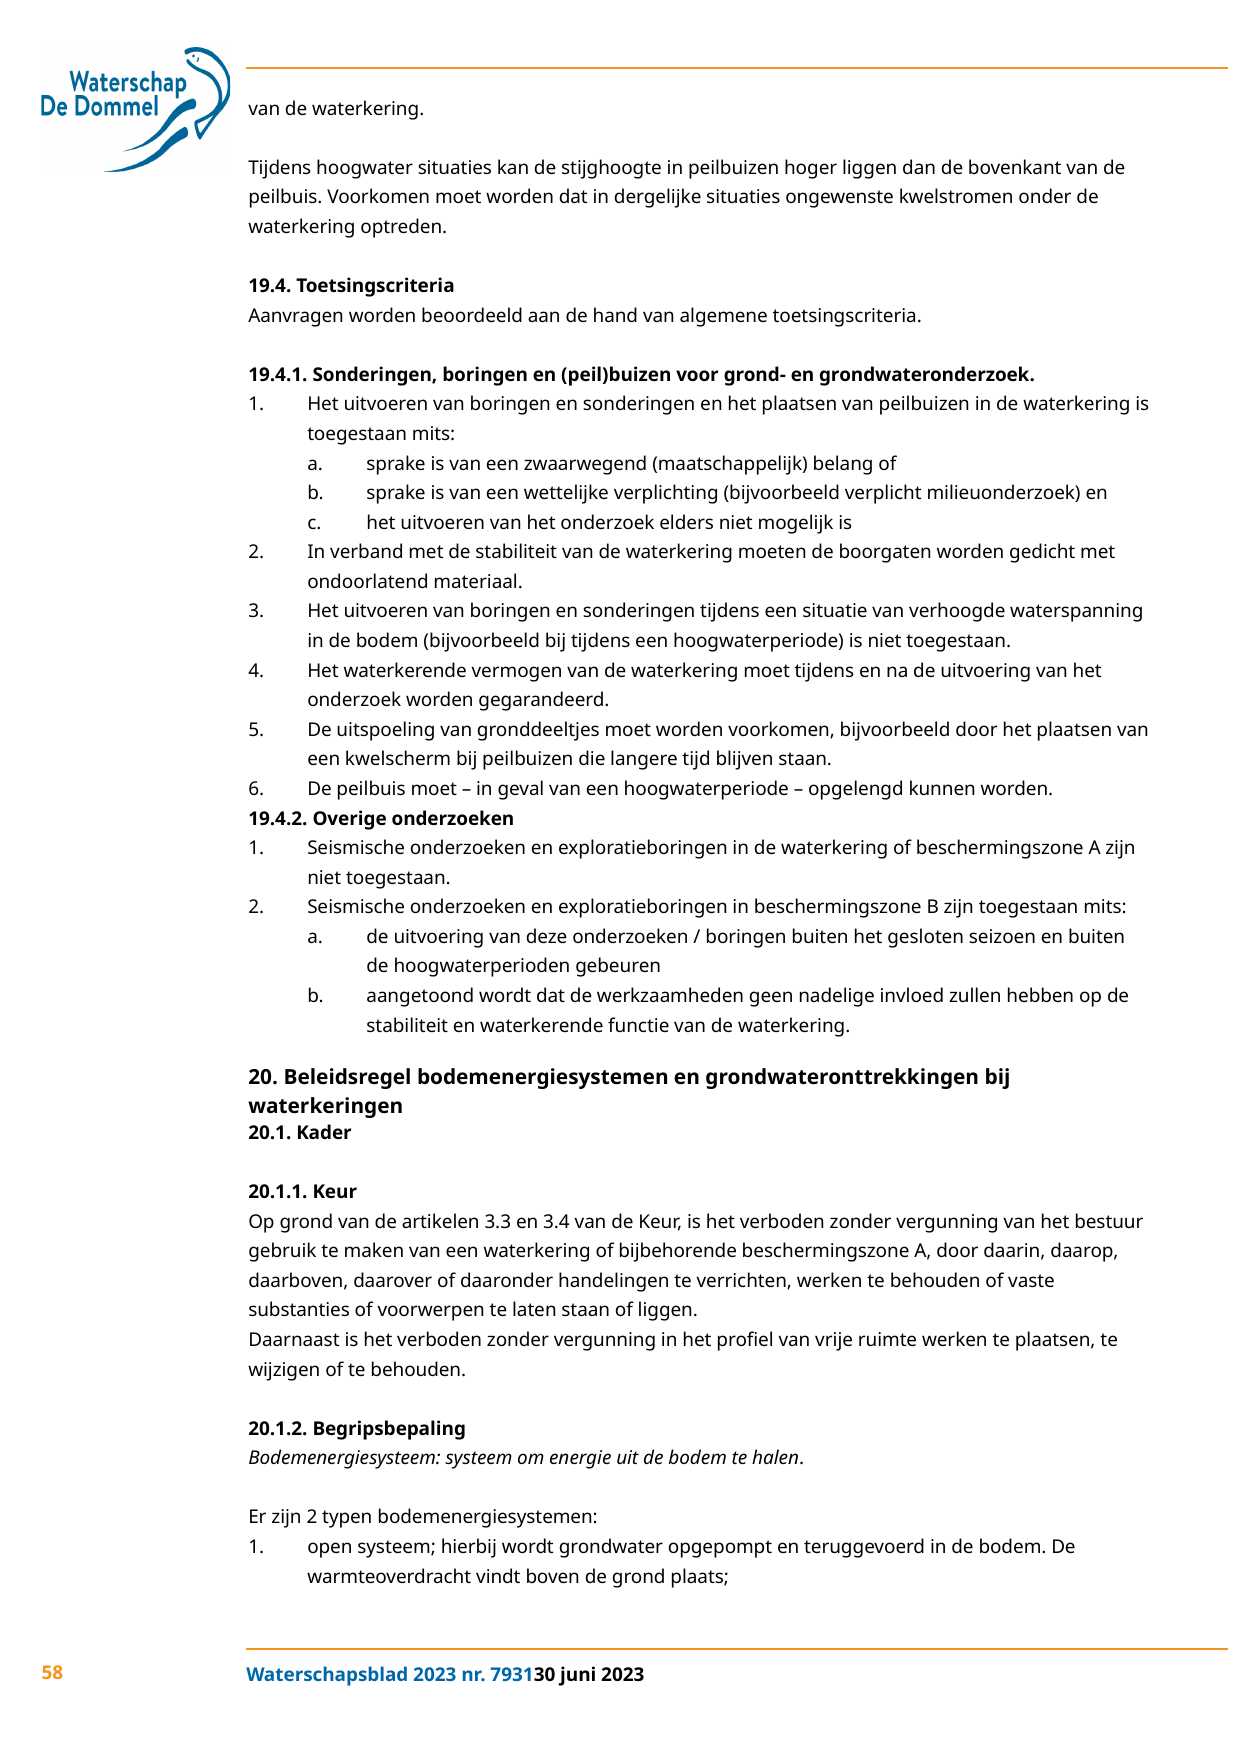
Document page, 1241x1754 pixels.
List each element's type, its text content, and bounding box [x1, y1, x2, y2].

picture [45, 99, 51, 111]
picture [41, 47, 231, 172]
text van de waterkering. [248, 95, 1152, 121]
list Seismische onderzoeken en exploratieboringen in de waterkering of beschermingszone A zijn niet toegestaan. [248, 834, 1152, 890]
text 19.4.2. Overige onderzoeken [248, 805, 1152, 831]
list sprake is van een wettelijke verplichting (bijvoorbeeld verplicht milieuonderzoek) en [307, 479, 1152, 505]
text 20.1.2. Begripsbepaling [248, 1415, 1152, 1441]
list De uitspoeling van gronddeeltjes moet worden voorkomen, bijvoorbeeld door het plaatsen van een kwelscherm bij peilbuizen die langere tijd blijven staan. [248, 716, 1152, 771]
list Seismische onderzoeken en exploratieboringen in beschermingszone B zijn toegestaan mits: [248, 893, 1152, 919]
text Op grond van de artikelen 3.3 en 3.4 van de Keur, is het verboden zonder vergunning van het bestuur gebruik te maken van een waterkering of bijbehorende beschermingszone A, door daarin, daarop, daarboven, daarover of daaronder handelingen te verrichten, werken te behouden of vaste substanties of voorwerpen te laten staan of liggen. [248, 1208, 1152, 1322]
list Het uitvoeren van boringen en sonderingen tijdens een situatie van verhoogde waterspanning in de bodem (bijvoorbeeld bij tijdens een hoogwaterperiode) is niet toegestaan. [248, 598, 1152, 653]
text 20.1.1. Keur [248, 1178, 1152, 1204]
text 20. Beleidsregel bodemenergiesystemen en grondwateronttrekkingen bij waterkeringen [248, 1062, 1152, 1119]
list aangetoond wordt dat de werkzaamheden geen nadelige invloed zullen hebben op de stabiliteit en waterkerende functie van de waterkering. [307, 982, 1152, 1038]
list De peilbuis moet – in geval van een hoogwaterperiode – opgelengd kunnen worden. [248, 775, 1152, 801]
picture [204, 47, 231, 76]
text Daarnaast is het verboden zonder vergunning in het profiel van vrije ruimte werken te plaatsen, te wijzigen of te behouden. [248, 1326, 1152, 1382]
list Het waterkerende vermogen van de waterkering moet tijdens en na de uitvoering van het onderzoek worden gegarandeerd. [248, 657, 1152, 712]
text Aanvragen worden beoordeeld aan de hand van algemene toetsingscriteria. [248, 302, 1152, 328]
list In verband met de stabiliteit van de waterkering moeten de boorgaten worden gedicht met ondoorlatend materiaal. [248, 538, 1152, 594]
text Bodemenergiesysteem: systeem om energie uit de bodem te halen. [248, 1444, 1152, 1470]
list het uitvoeren van het onderzoek elders niet mogelijk is [307, 509, 1152, 535]
list Het uitvoeren van boringen en sonderingen en het plaatsen van peilbuizen in de waterkering is toegestaan mits: [248, 391, 1152, 446]
text 19.4. Toetsingscriteria [248, 272, 1152, 298]
text Er zijn 2 typen bodemenergiesystemen: [248, 1504, 1152, 1529]
list de uitvoering van deze onderzoeken / boringen buiten het gesloten seizoen en buiten de hoogwaterperioden gebeuren [307, 923, 1152, 978]
text 20.1. Kader [248, 1119, 1152, 1145]
list sprake is van een zwaarwegend (maatschappelijk) belang of [307, 450, 1152, 476]
text 19.4.1. Sonderingen, boringen en (peil)buizen voor grond- en grondwateronderzoek. [248, 361, 1152, 387]
list open systeem; hierbij wordt grondwater opgepompt en teruggevoerd in de bodem. De warmteoverdracht vindt boven de grond plaats; [248, 1533, 1152, 1589]
picture [198, 118, 210, 131]
text Tijdens hoogwater situaties kan de stijghoogte in peilbuizen hoger liggen dan de bovenkant van de peilbuis. Voorkomen moet worden dat in dergelijke situaties ongewenste kwelstromen onder de waterkering optreden. [248, 154, 1152, 239]
